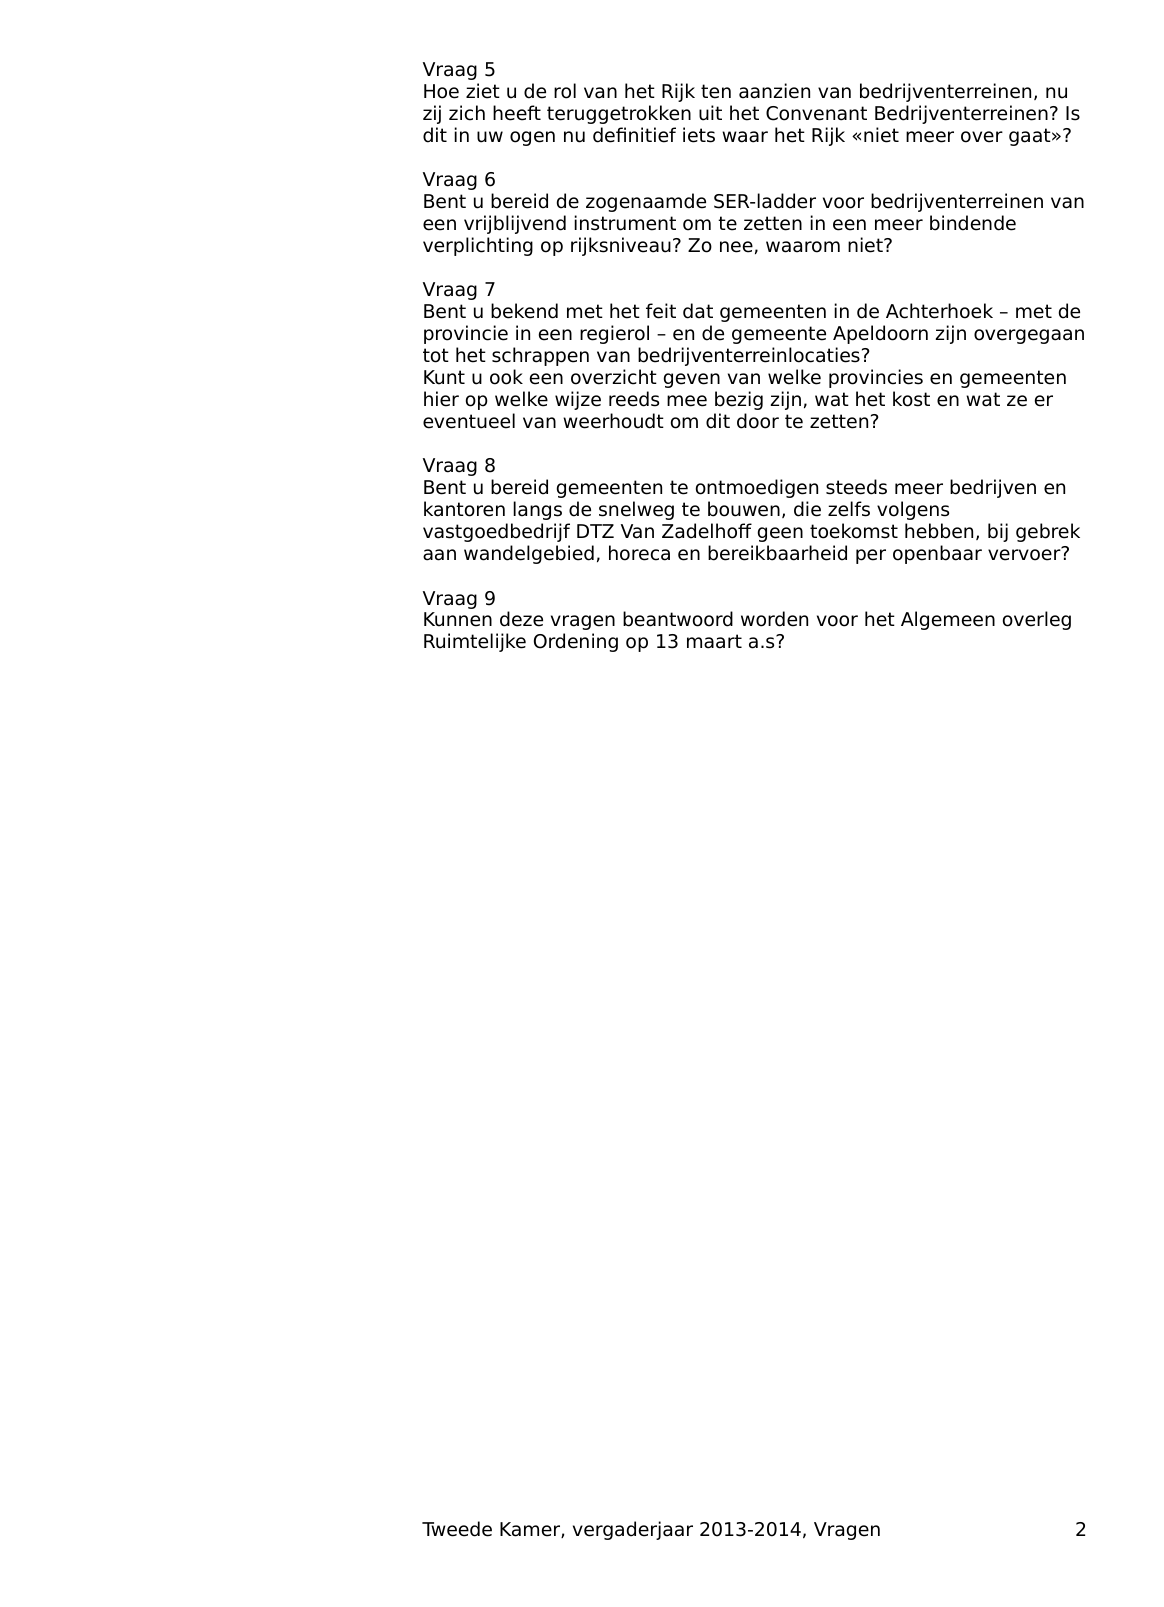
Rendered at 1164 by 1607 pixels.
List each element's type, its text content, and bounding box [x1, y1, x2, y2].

text Kunnen deze vragen beantwoord worden voor het Algemeen overleg Ruimtelijke Ordening op 13 maart a.s? [422, 609, 1087, 653]
text Bent u bekend met het feit dat gemeenten in de Achterhoek – met de provincie in een regierol – en de gemeente Apeldoorn zijn overgegaan tot het schrappen van bedrijventerreinlocaties? [422, 301, 1087, 367]
text Vraag 7 [422, 279, 1087, 301]
text Kunt u ook een overzicht geven van welke provincies en gemeenten hier op welke wijze reeds mee bezig zijn, wat het kost en wat ze er eventueel van weerhoudt om dit door te zetten? [422, 367, 1087, 433]
text Vraag 5 [422, 59, 1087, 81]
text Bent u bereid gemeenten te ontmoedigen steeds meer bedrijven en kantoren langs de snelweg te bouwen, die zelfs volgens vastgoedbedrijf DTZ Van Zadelhoff geen toekomst hebben, bij gebrek aan wandelgebied, horeca en bereikbaarheid per openbaar vervoer? [422, 477, 1087, 565]
text Hoe ziet u de rol van het Rijk ten aanzien van bedrijventerreinen, nu zij zich heeft teruggetrokken uit het Convenant Bedrijventerreinen? Is dit in uw ogen nu definitief iets waar het Rijk «niet meer over gaat»? [422, 81, 1087, 147]
text Vraag 6 [422, 169, 1087, 191]
text Bent u bereid de zogenaamde SER-ladder voor bedrijventerreinen van een vrijblijvend instrument om te zetten in een meer bindende verplichting op rijksniveau? Zo nee, waarom niet? [422, 191, 1087, 257]
text Vraag 8 [422, 455, 1087, 477]
text Vraag 9 [422, 587, 1087, 609]
